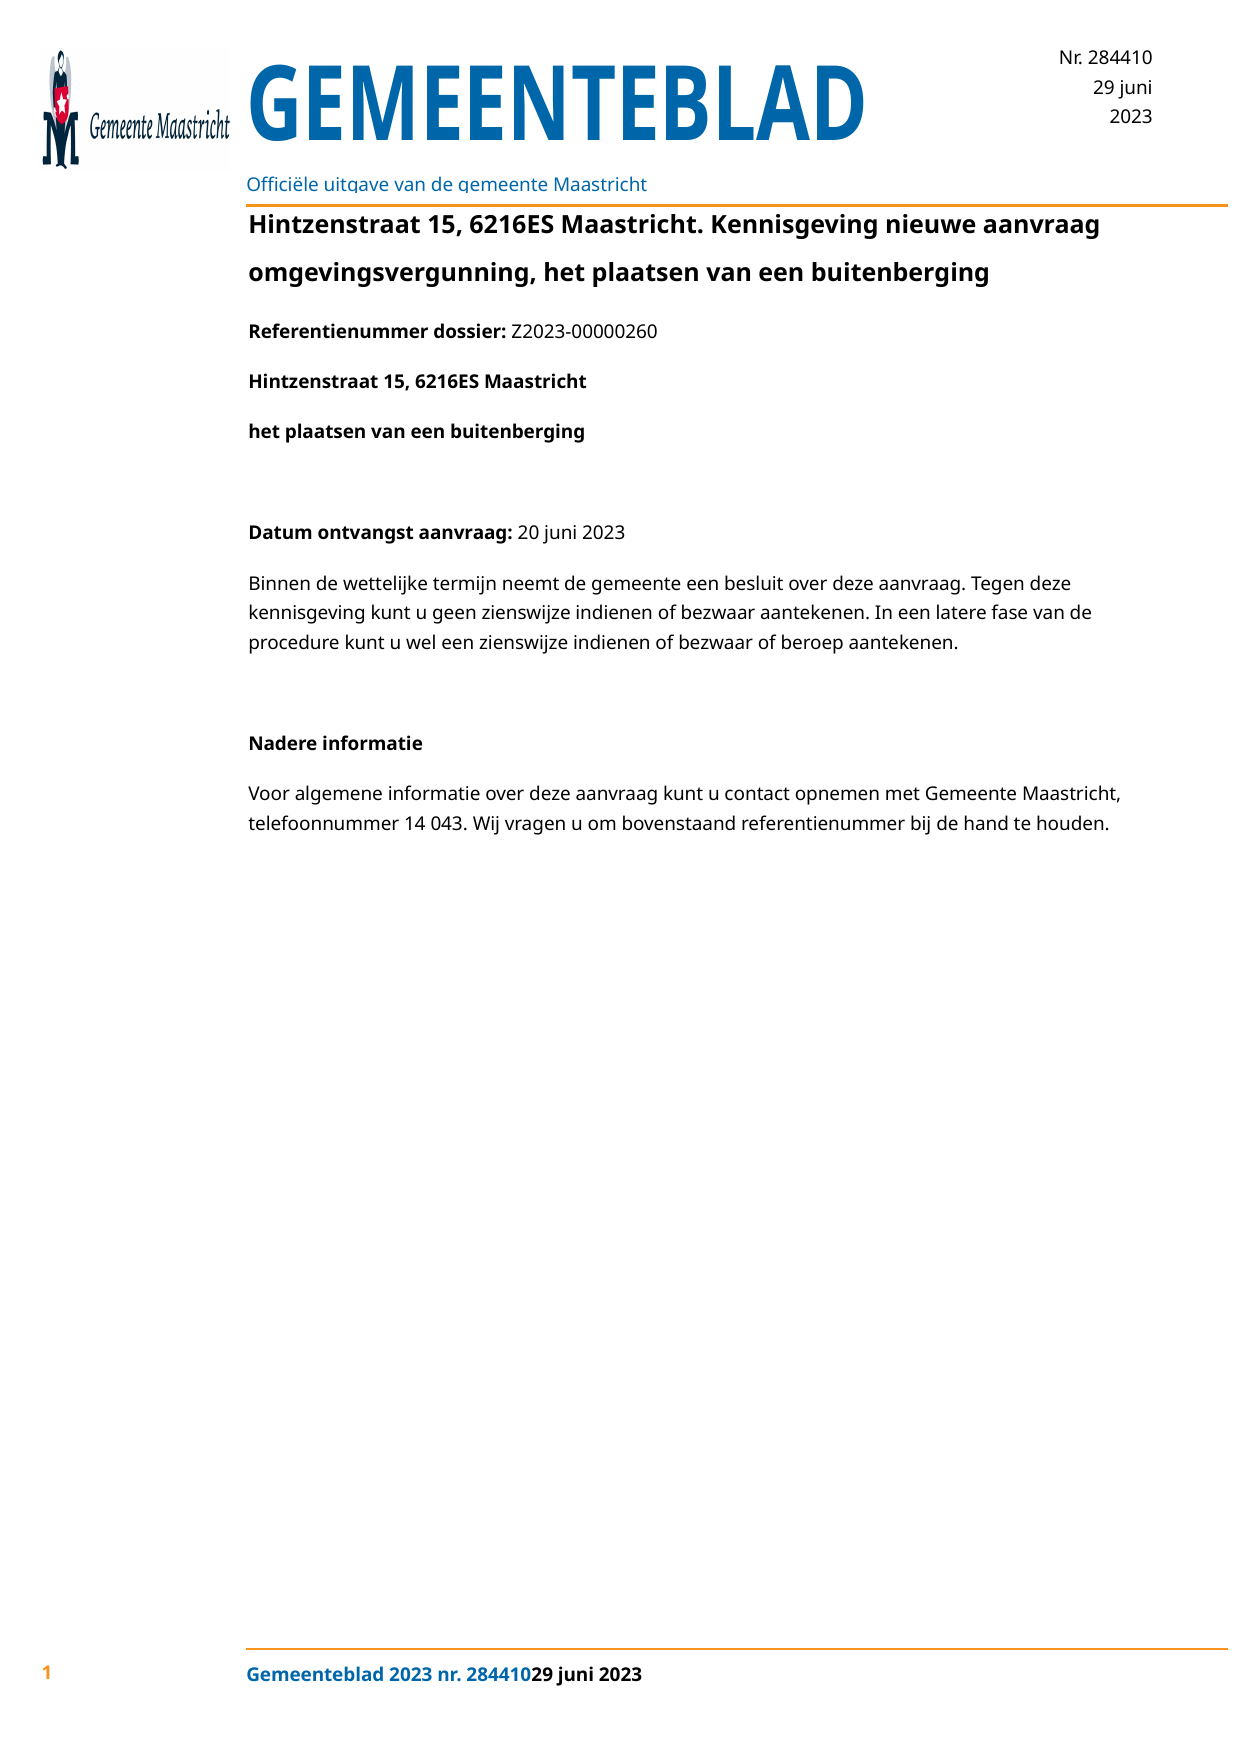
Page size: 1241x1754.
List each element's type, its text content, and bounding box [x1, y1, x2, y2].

text Datum ontvangst aanvraag: 20 juni 2023 [248, 519, 1152, 545]
text Voor algemene informatie over deze aanvraag kunt u contact opnemen met Gemeente Maastricht, telefoonnummer 14 043. Wij vragen u om bovenstaand referentienummer bij de hand te houden. [248, 780, 1152, 836]
text Hintzenstraat 15, 6216ES Maastricht. Kennisgeving nieuwe aanvraag omgevingsvergunning, het plaatsen van een buitenberging [248, 207, 1152, 288]
picture [41, 47, 231, 172]
text Binnen de wettelijke termijn neemt de gemeente een besluit over deze aanvraag. Tegen deze kennisgeving kunt u geen zienswijze indienen of bezwaar aantekenen. In een latere fase van de procedure kunt u wel een zienswijze indienen of bezwaar of beroep aantekenen. [248, 570, 1152, 655]
text Nadere informatie [248, 730, 1152, 756]
text Hintzenstraat 15, 6216ES Maastricht [248, 368, 1152, 394]
text Referentienummer dossier: Z2023-00000260 [248, 318, 1152, 344]
text het plaatsen van een buitenberging [248, 419, 1152, 444]
